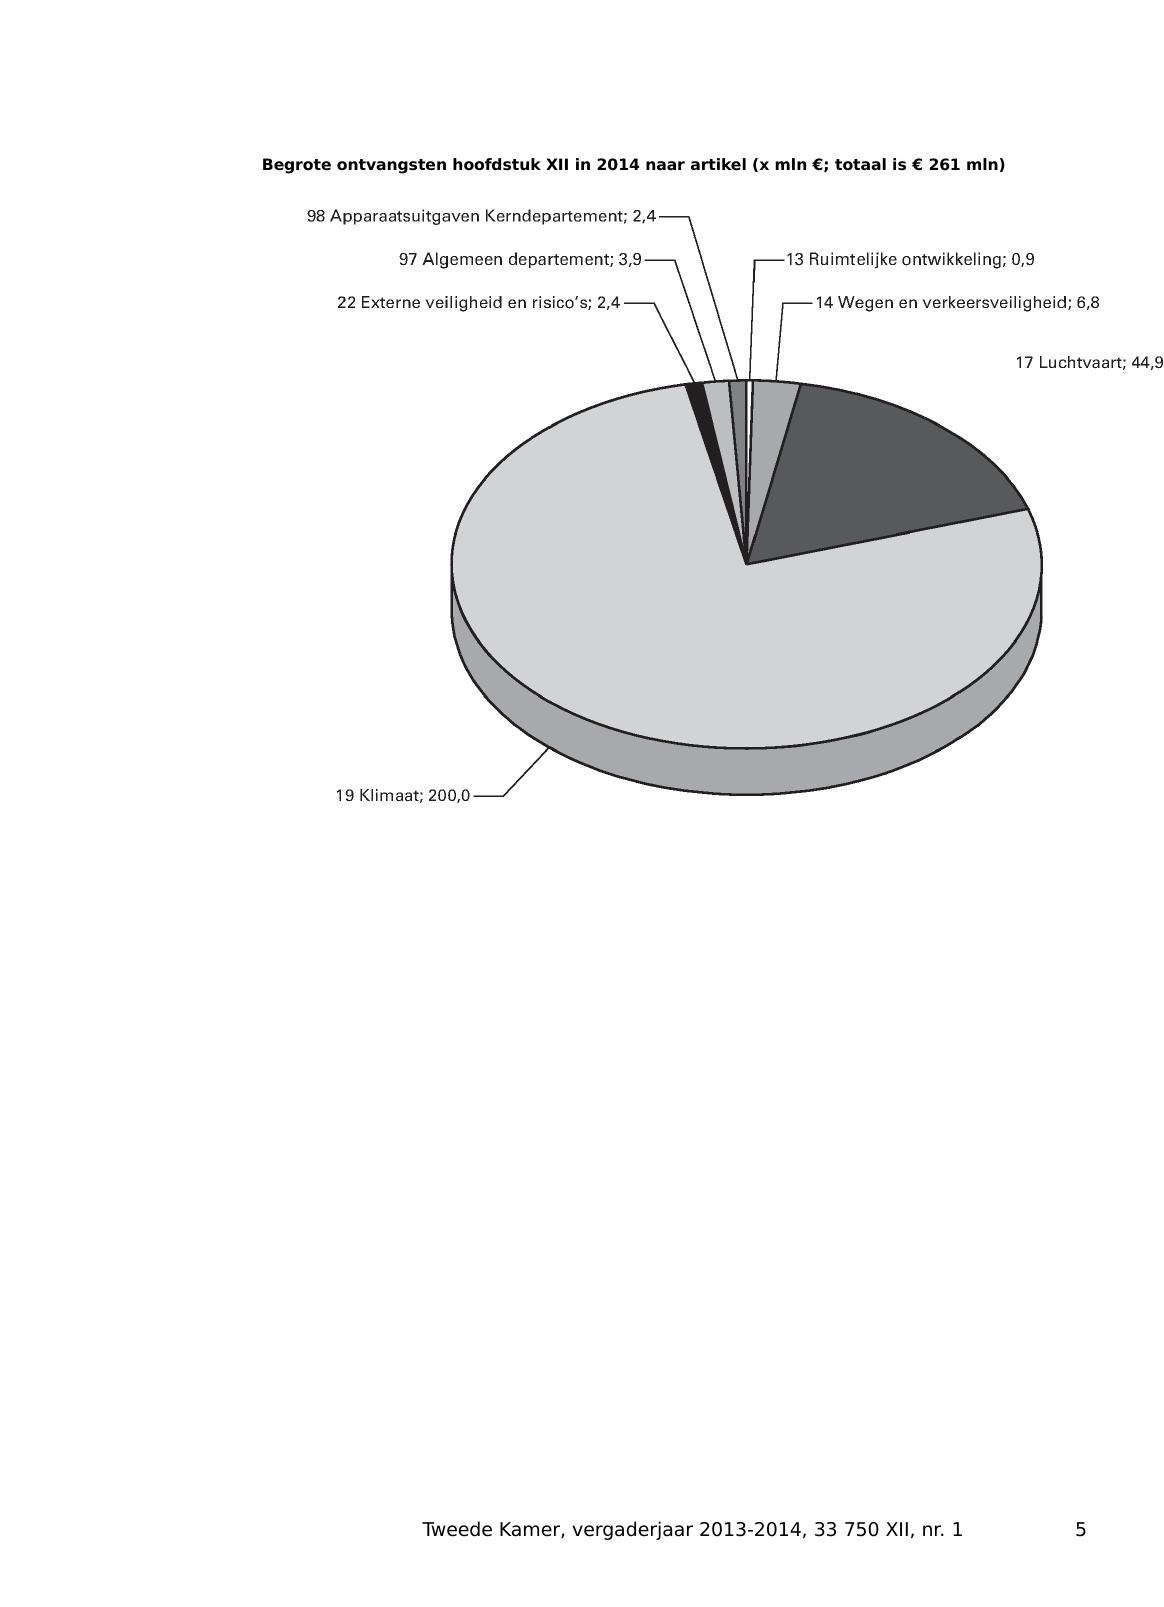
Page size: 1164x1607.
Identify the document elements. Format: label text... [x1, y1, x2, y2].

picture [242, 207, 1164, 805]
text Begrote ontvangsten hoofdstuk XII in 2014 naar artikel (x mln €; totaal is € 261 mln) [242, 156, 1163, 174]
